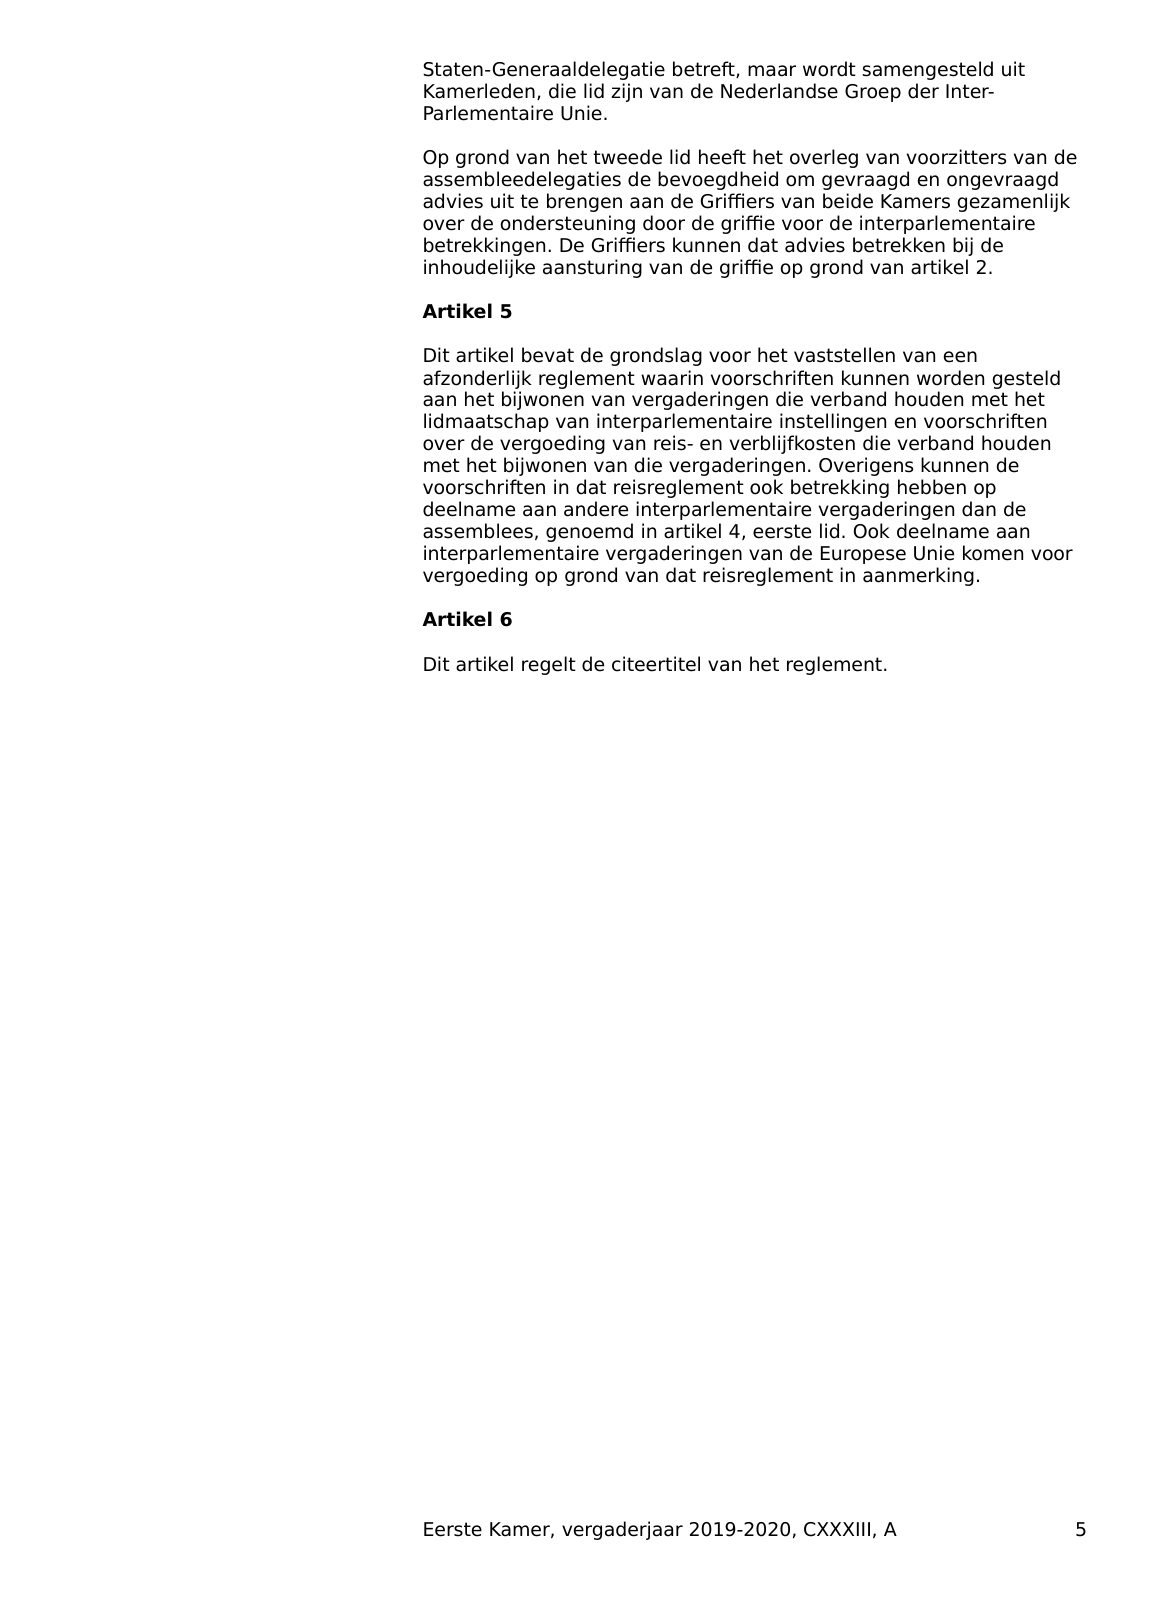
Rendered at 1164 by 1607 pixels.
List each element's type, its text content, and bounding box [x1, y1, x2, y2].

text Op grond van het tweede lid heeft het overleg van voorzitters van de assembleedelegaties de bevoegdheid om gevraagd en ongevraagd advies uit te brengen aan de Griffiers van beide Kamers gezamenlijk over de ondersteuning door de griffie voor de interparlementaire betrekkingen. De Griffiers kunnen dat advies betrekken bij de inhoudelijke aansturing van de griffie op grond van artikel 2. [422, 147, 1087, 279]
subtitle Artikel 5 [422, 301, 1087, 323]
text Dit artikel regelt de citeertitel van het reglement. [422, 653, 1087, 676]
text Staten-Generaaldelegatie betreft, maar wordt samengesteld uit Kamerleden, die lid zijn van de Nederlandse Groep der Inter-Parlementaire Unie. [422, 59, 1087, 125]
subtitle Artikel 6 [422, 609, 1087, 631]
text Dit artikel bevat de grondslag voor het vaststellen van een afzonderlijk reglement waarin voorschriften kunnen worden gesteld aan het bijwonen van vergaderingen die verband houden met het lidmaatschap van interparlementaire instellingen en voorschriften over de vergoeding van reis- en verblijfkosten die verband houden met het bijwonen van die vergaderingen. Overigens kunnen de voorschriften in dat reisreglement ook betrekking hebben op deelname aan andere interparlementaire vergaderingen dan de assemblees, genoemd in artikel 4, eerste lid. Ook deelname aan interparlementaire vergaderingen van de Europese Unie komen voor vergoeding op grond van dat reisreglement in aanmerking. [422, 345, 1087, 587]
